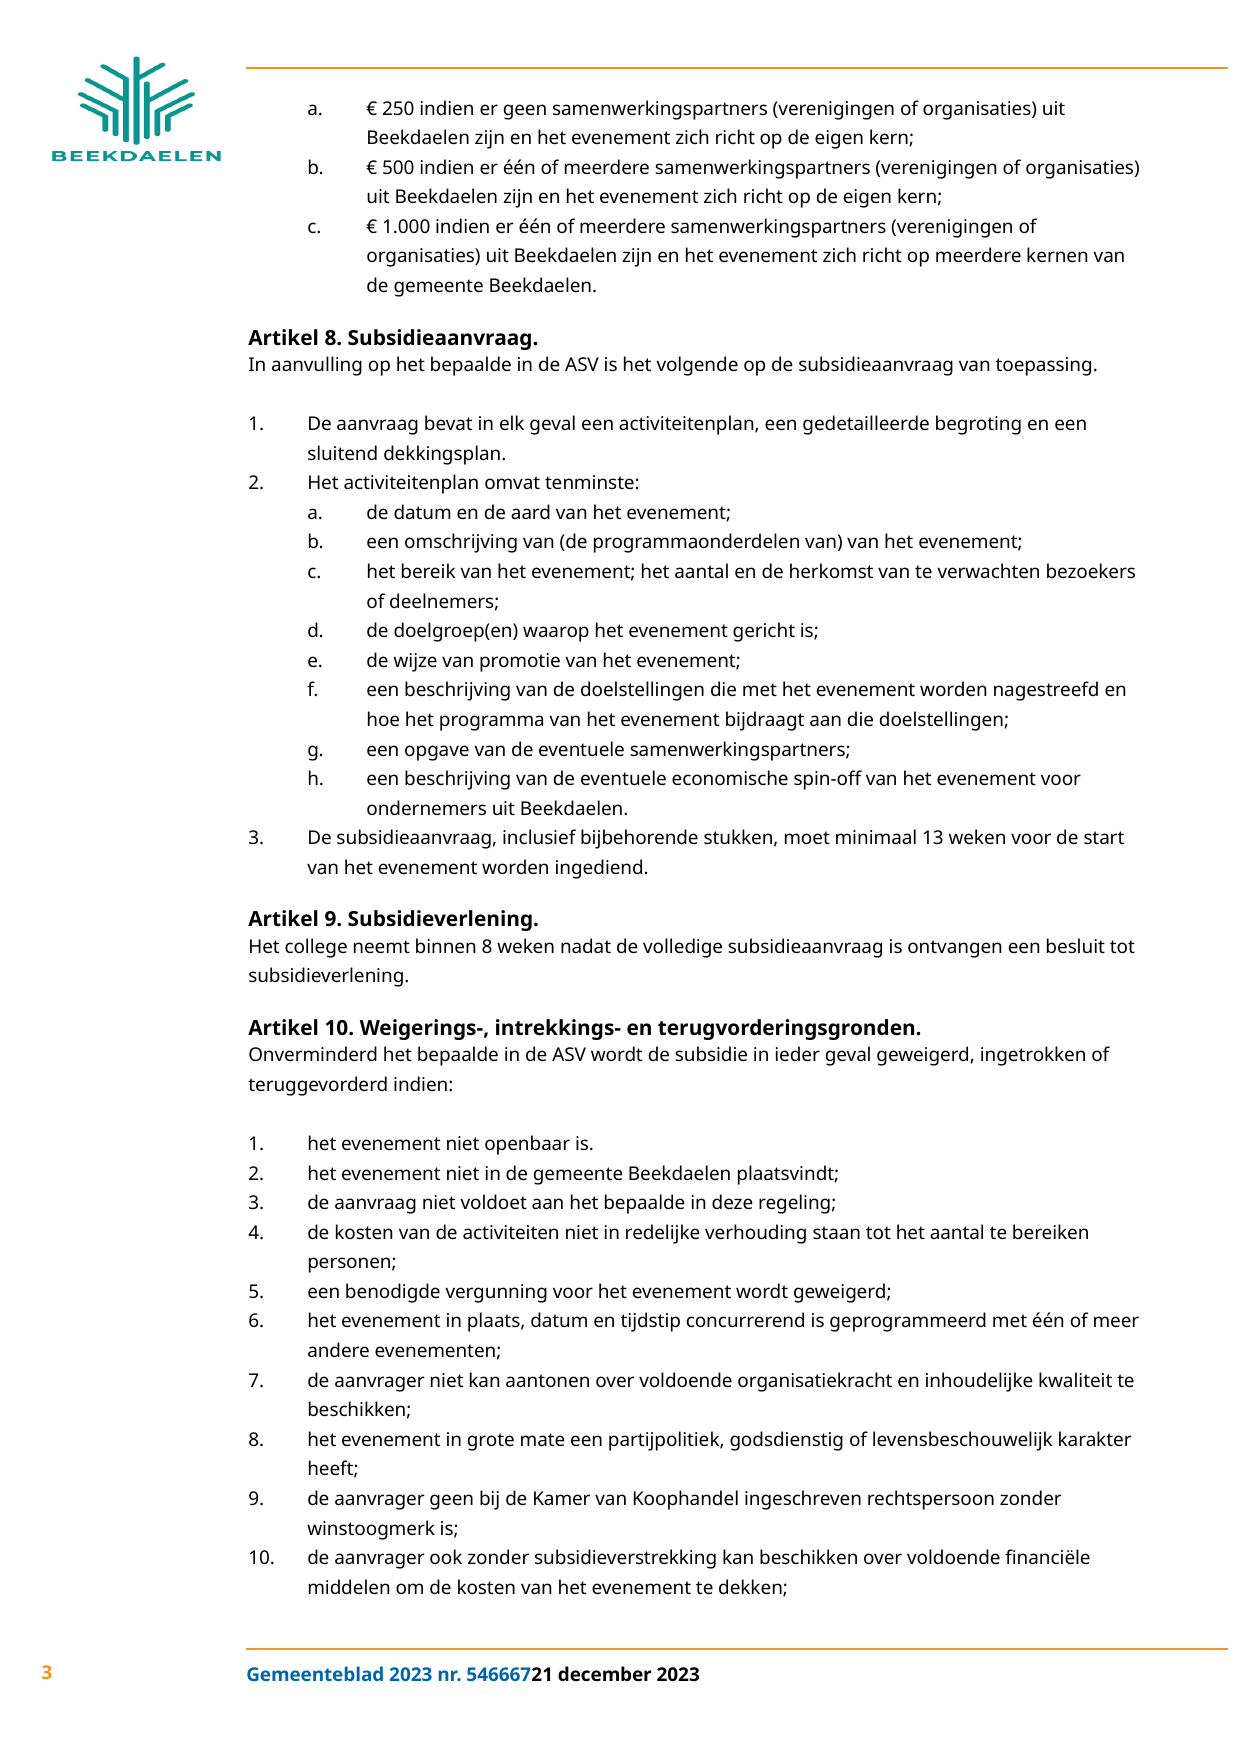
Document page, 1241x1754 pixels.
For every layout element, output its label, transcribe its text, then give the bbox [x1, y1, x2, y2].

list een beschrijving van de doelstellingen die met het evenement worden nagestreefd en hoe het programma van het evenement bijdraagt aan die doelstellingen; [307, 677, 1152, 732]
list € 250 indien er geen samenwerkingspartners (verenigingen of organisaties) uit Beekdaelen zijn en het evenement zich richt op de eigen kern; [307, 95, 1152, 150]
text Artikel 10. Weigerings-, intrekkings- en terugvorderingsgronden. [248, 1013, 1152, 1041]
text Het college neemt binnen 8 weken nadat de volledige subsidieaanvraag is ontvangen een besluit tot subsidieverlening. [248, 933, 1152, 988]
list een opgave van de eventuele samenwerkingspartners; [307, 736, 1152, 761]
list de aanvrager niet kan aantonen over voldoende organisatiekracht en inhoudelijke kwaliteit te beschikken; [248, 1367, 1152, 1422]
list de wijze van promotie van het evenement; [307, 647, 1152, 673]
list de aanvraag niet voldoet aan het bepaalde in deze regeling; [248, 1189, 1152, 1215]
text Onverminderd het bepaalde in de ASV wordt de subsidie in ieder geval geweigerd, ingetrokken of teruggevorderd indien: [248, 1041, 1152, 1097]
picture [41, 47, 231, 172]
list de datum en de aard van het evenement; [307, 499, 1152, 525]
list de doelgroep(en) waarop het evenement gericht is; [307, 617, 1152, 643]
list een omschrijving van (de programmaonderdelen van) van het evenement; [307, 529, 1152, 554]
text In aanvulling op het bepaalde in de ASV is het volgende op de subsidieaanvraag van toepassing. [248, 351, 1152, 377]
text Artikel 8. Subsidieaanvraag. [248, 323, 1152, 351]
list het evenement in grote mate een partijpolitiek, godsdienstig of levensbeschouwelijk karakter heeft; [248, 1426, 1152, 1481]
text Artikel 9. Subsidieverlening. [248, 904, 1152, 933]
list € 1.000 indien er één of meerdere samenwerkingspartners (verenigingen of organisaties) uit Beekdaelen zijn en het evenement zich richt op meerdere kernen van de gemeente Beekdaelen. [307, 213, 1152, 298]
list de aanvrager geen bij de Kamer van Koophandel ingeschreven rechtspersoon zonder winstoogmerk is; [248, 1485, 1152, 1540]
list het evenement in plaats, datum en tijdstip concurrerend is geprogrammeerd met één of meer andere evenementen; [248, 1308, 1152, 1363]
list een beschrijving van de eventuele economische spin-off van het evenement voor ondernemers uit Beekdaelen. [307, 765, 1152, 821]
list De aanvraag bevat in elk geval een activiteitenplan, een gedetailleerde begroting en een sluitend dekkingsplan. [248, 410, 1152, 466]
list de kosten van de activiteiten niet in redelijke verhouding staan tot het aantal te bereiken personen; [248, 1219, 1152, 1274]
list het evenement niet in de gemeente Beekdaelen plaatsvindt; [248, 1160, 1152, 1185]
list een benodigde vergunning voor het evenement wordt geweigerd; [248, 1278, 1152, 1304]
list De subsidieaanvraag, inclusief bijbehorende stukken, moet minimaal 13 weken voor de start van het evenement worden ingediend. [248, 824, 1152, 880]
list de aanvrager ook zonder subsidieverstrekking kan beschikken over voldoende financiële middelen om de kosten van het evenement te dekken; [248, 1544, 1152, 1599]
list het bereik van het evenement; het aantal en de herkomst van te verwachten bezoekers of deelnemers; [307, 558, 1152, 613]
list Het activiteitenplan omvat tenminste: [248, 469, 1152, 495]
list € 500 indien er één of meerdere samenwerkingspartners (verenigingen of organisaties) uit Beekdaelen zijn en het evenement zich richt op de eigen kern; [307, 154, 1152, 209]
list het evenement niet openbaar is. [248, 1130, 1152, 1156]
